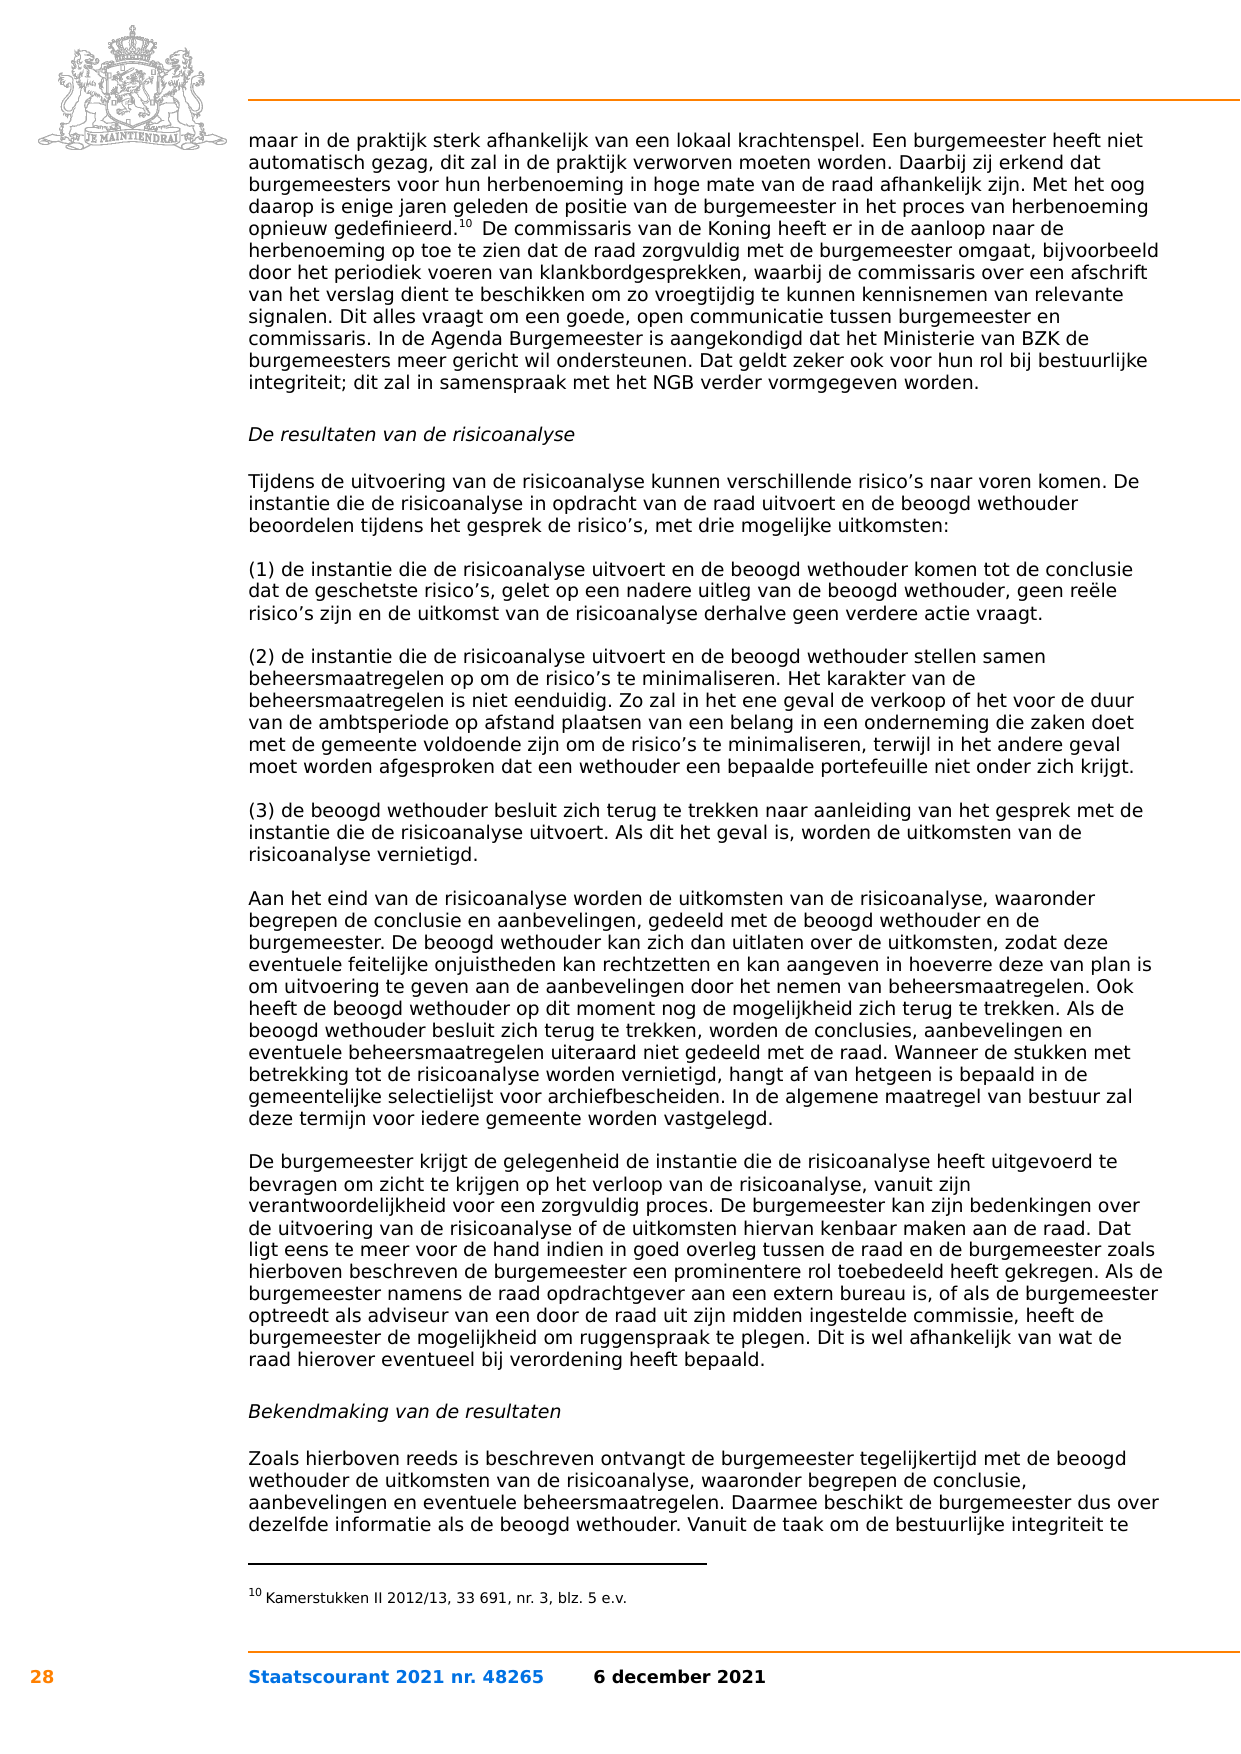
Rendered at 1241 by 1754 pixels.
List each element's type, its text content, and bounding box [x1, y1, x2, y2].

text Kamerstukken II 2012/13, 33 691, nr. 3, blz. 5 e.v. [248, 1586, 1163, 1608]
text (3) de beoogd wethouder besluit zich terug te trekken naar aanleiding van het gesprek met de instantie die de risicoanalyse uitvoert. Als dit het geval is, worden de uitkomsten van de risicoanalyse vernietigd. [248, 800, 1163, 866]
text maar in de praktijk sterk afhankelijk van een lokaal krachtenspel. Een burgemeester heeft niet automatisch gezag, dit zal in de praktijk verworven moeten worden. Daarbij zij erkend dat burgemeesters voor hun herbenoeming in hoge mate van de raad afhankelijk zijn. Met het oog daarop is enige jaren geleden de positie van de burgemeester in het proces van herbenoeming opnieuw gedefinieerd. De commissaris van de Koning heeft er in de aanloop naar de herbenoeming op toe te zien dat de raad zorgvuldig met de burgemeester omgaat, bijvoorbeeld door het periodiek voeren van klankbordgesprekken, waarbij de commissaris over een afschrift van het verslag dient te beschikken om zo vroegtijdig te kunnen kennisnemen van relevante signalen. Dit alles vraagt om een goede, open communicatie tussen burgemeester en commissaris. In de Agenda Burgemeester is aangekondigd dat het Ministerie van BZK de burgemeesters meer gericht wil ondersteunen. Dat geldt zeker ook voor hun rol bij bestuurlijke integriteit; dit zal in samenspraak met het NGB verder vormgegeven worden. [248, 130, 1163, 394]
text (1) de instantie die de risicoanalyse uitvoert en de beoogd wethouder komen tot de conclusie dat de geschetste risico’s, gelet op een nadere uitleg van de beoogd wethouder, geen reële risico’s zijn en de uitkomst van de risicoanalyse derhalve geen verdere actie vraagt. [248, 558, 1163, 624]
subtitle De resultaten van de risicoanalyse [248, 424, 1163, 446]
subtitle Bekendmaking van de resultaten [248, 1401, 1163, 1423]
picture [38, 25, 227, 150]
text Aan het eind van de risicoanalyse worden de uitkomsten van de risicoanalyse, waaronder begrepen de conclusie en aanbevelingen, gedeeld met de beoogd wethouder en de burgemeester. De beoogd wethouder kan zich dan uitlaten over de uitkomsten, zodat deze eventuele feitelijke onjuistheden kan rechtzetten en kan aangeven in hoeverre deze van plan is om uitvoering te geven aan de aanbevelingen door het nemen van beheersmaatregelen. Ook heeft de beoogd wethouder op dit moment nog de mogelijkheid zich terug te trekken. Als de beoogd wethouder besluit zich terug te trekken, worden de conclusies, aanbevelingen en eventuele beheersmaatregelen uiteraard niet gedeeld met de raad. Wanneer de stukken met betrekking tot de risicoanalyse worden vernietigd, hangt af van hetgeen is bepaald in de gemeentelijke selectielijst voor archiefbescheiden. In de algemene maatregel van bestuur zal deze termijn voor iedere gemeente worden vastgelegd. [248, 888, 1163, 1129]
text Zoals hierboven reeds is beschreven ontvangt de burgemeester tegelijkertijd met de beoogd wethouder de uitkomsten van de risicoanalyse, waaronder begrepen de conclusie, aanbevelingen en eventuele beheersmaatregelen. Daarmee beschikt de burgemeester dus over dezelfde informatie als de beoogd wethouder. Vanuit de taak om de bestuurlijke integriteit te [248, 1448, 1163, 1536]
text Tijdens de uitvoering van de risicoanalyse kunnen verschillende risico’s naar voren komen. De instantie die de risicoanalyse in opdracht van de raad uitvoert en de beoogd wethouder beoordelen tijdens het gesprek de risico’s, met drie mogelijke uitkomsten: [248, 471, 1163, 537]
text De burgemeester krijgt de gelegenheid de instantie die de risicoanalyse heeft uitgevoerd te bevragen om zicht te krijgen op het verloop van de risicoanalyse, vanuit zijn verantwoordelijkheid voor een zorgvuldig proces. De burgemeester kan zijn bedenkingen over de uitvoering van de risicoanalyse of de uitkomsten hiervan kenbaar maken aan de raad. Dat ligt eens te meer voor de hand indien in goed overleg tussen de raad en de burgemeester zoals hierboven beschreven de burgemeester een prominentere rol toebedeeld heeft gekregen. Als de burgemeester namens de raad opdrachtgever aan een extern bureau is, of als de burgemeester optreedt als adviseur van een door de raad uit zijn midden ingestelde commissie, heeft de burgemeester de mogelijkheid om ruggenspraak te plegen. Dit is wel afhankelijk van wat de raad hierover eventueel bij verordening heeft bepaald. [248, 1151, 1163, 1371]
text (2) de instantie die de risicoanalyse uitvoert en de beoogd wethouder stellen samen beheersmaatregelen op om de risico’s te minimaliseren. Het karakter van de beheersmaatregelen is niet eenduidig. Zo zal in het ene geval de verkoop of het voor de duur van de ambtsperiode op afstand plaatsen van een belang in een onderneming die zaken doet met de gemeente voldoende zijn om de risico’s te minimaliseren, terwijl in het andere geval moet worden afgesproken dat een wethouder een bepaalde portefeuille niet onder zich krijgt. [248, 646, 1163, 778]
